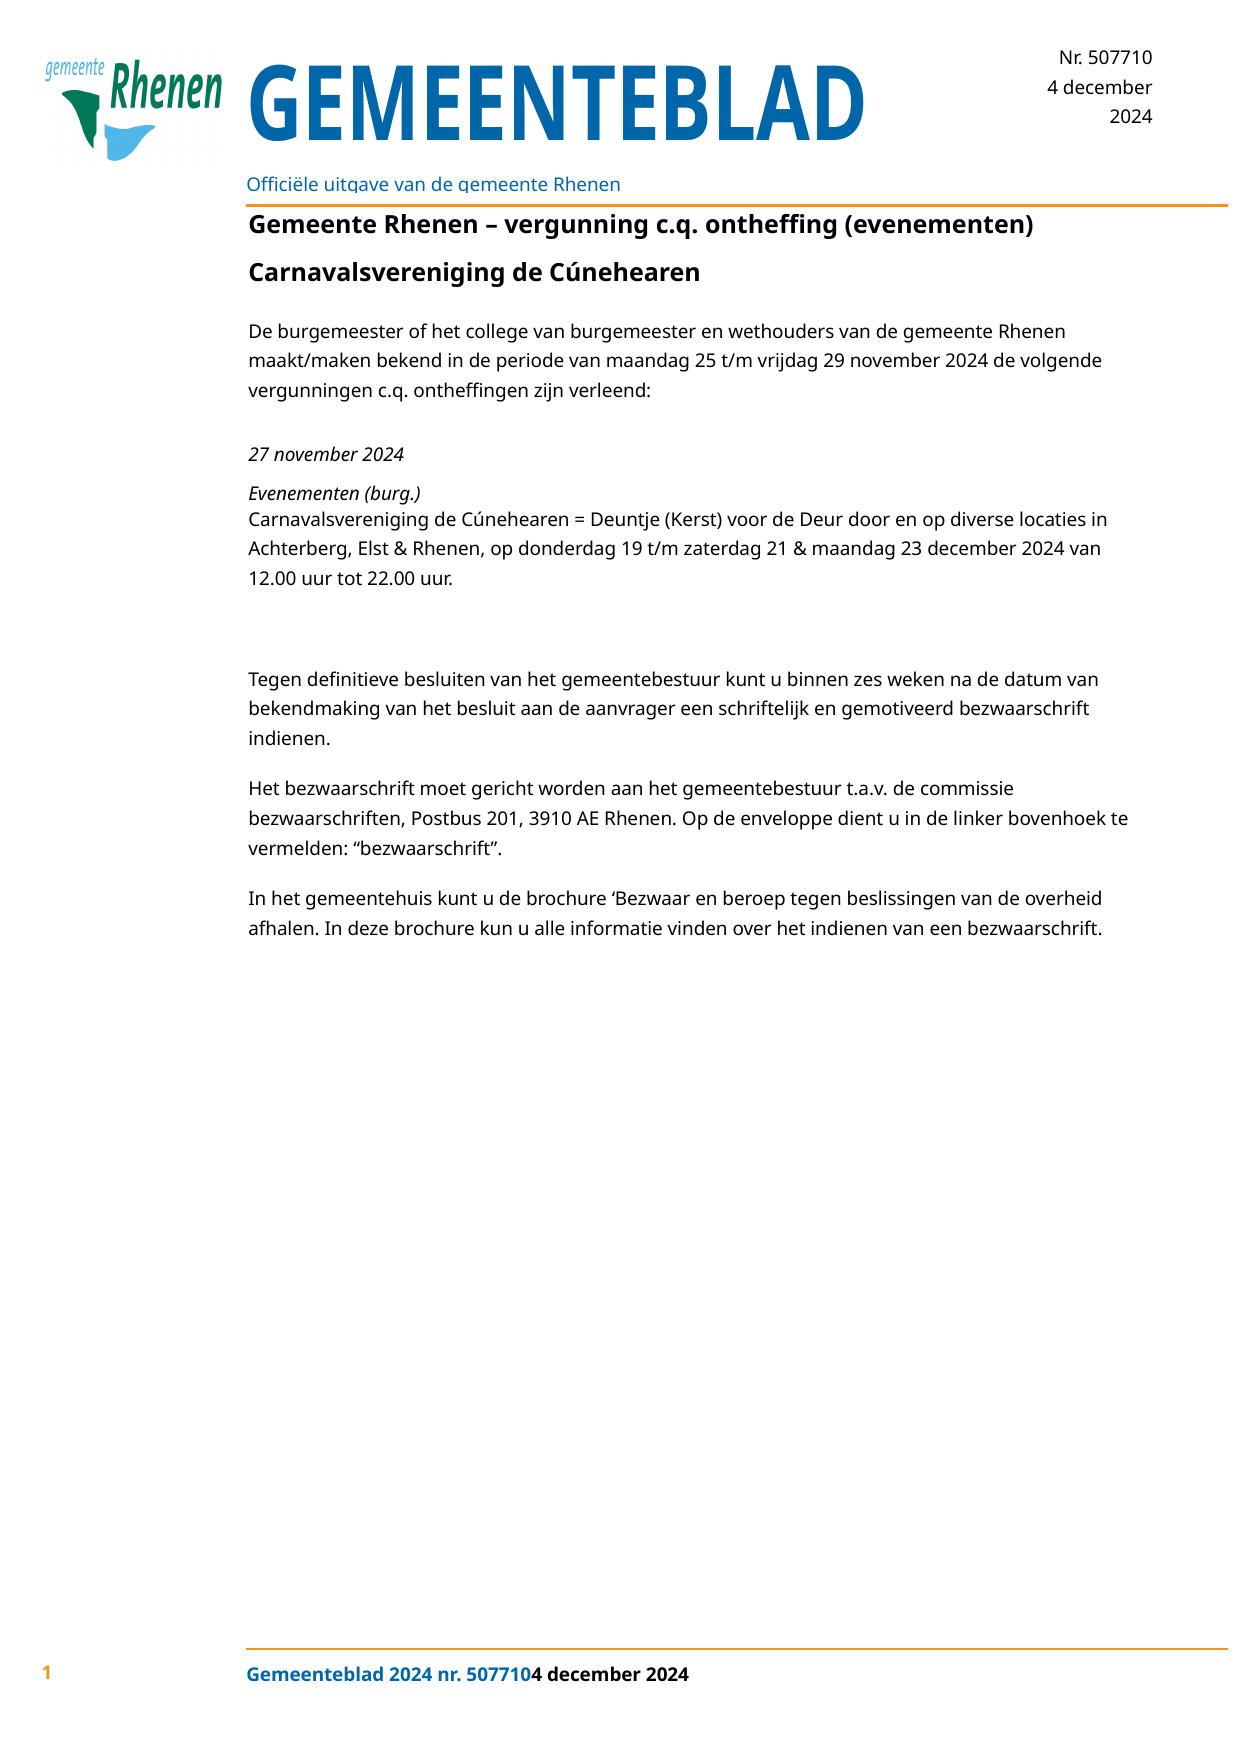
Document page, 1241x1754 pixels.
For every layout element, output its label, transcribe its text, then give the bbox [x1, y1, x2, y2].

text Het bezwaarschrift moet gericht worden aan het gemeentebestuur t.a.v. de commissie bezwaarschriften, Postbus 201, 3910 AE Rhenen. Op de enveloppe dient u in de linker bovenhoek te vermelden: “bezwaarschrift”. [248, 776, 1152, 861]
text In het gemeentehuis kunt u de brochure ‘Bezwaar en beroep tegen beslissingen van de overheid afhalen. In deze brochure kun u alle informatie vinden over het indienen van een bezwaarschrift. [248, 885, 1152, 941]
text Evenementen (burg.) [248, 480, 1152, 506]
text Gemeente Rhenen – vergunning c.q. ontheffing (evenementen) Carnavalsvereniging de Cúnehearen [248, 207, 1152, 288]
text 27 november 2024 [248, 441, 1152, 467]
picture [41, 47, 231, 172]
text Tegen definitieve besluiten van het gemeentebestuur kunt u binnen zes weken na de datum van bekendmaking van het besluit aan de aanvrager een schriftelijk en gemotiveerd bezwaarschrift indienen. [248, 666, 1152, 751]
text Carnavalsvereniging de Cúnehearen = Deuntje (Kerst) voor de Deur door en op diverse locaties in Achterberg, Elst & Rhenen, op donderdag 19 t/m zaterdag 21 & maandag 23 december 2024 van 12.00 uur tot 22.00 uur. [248, 506, 1152, 591]
text De burgemeester of het college van burgemeester en wethouders van de gemeente Rhenen maakt/maken bekend in de periode van maandag 25 t/m vrijdag 29 november 2024 de volgende vergunningen c.q. ontheffingen zijn verleend: [248, 318, 1152, 403]
